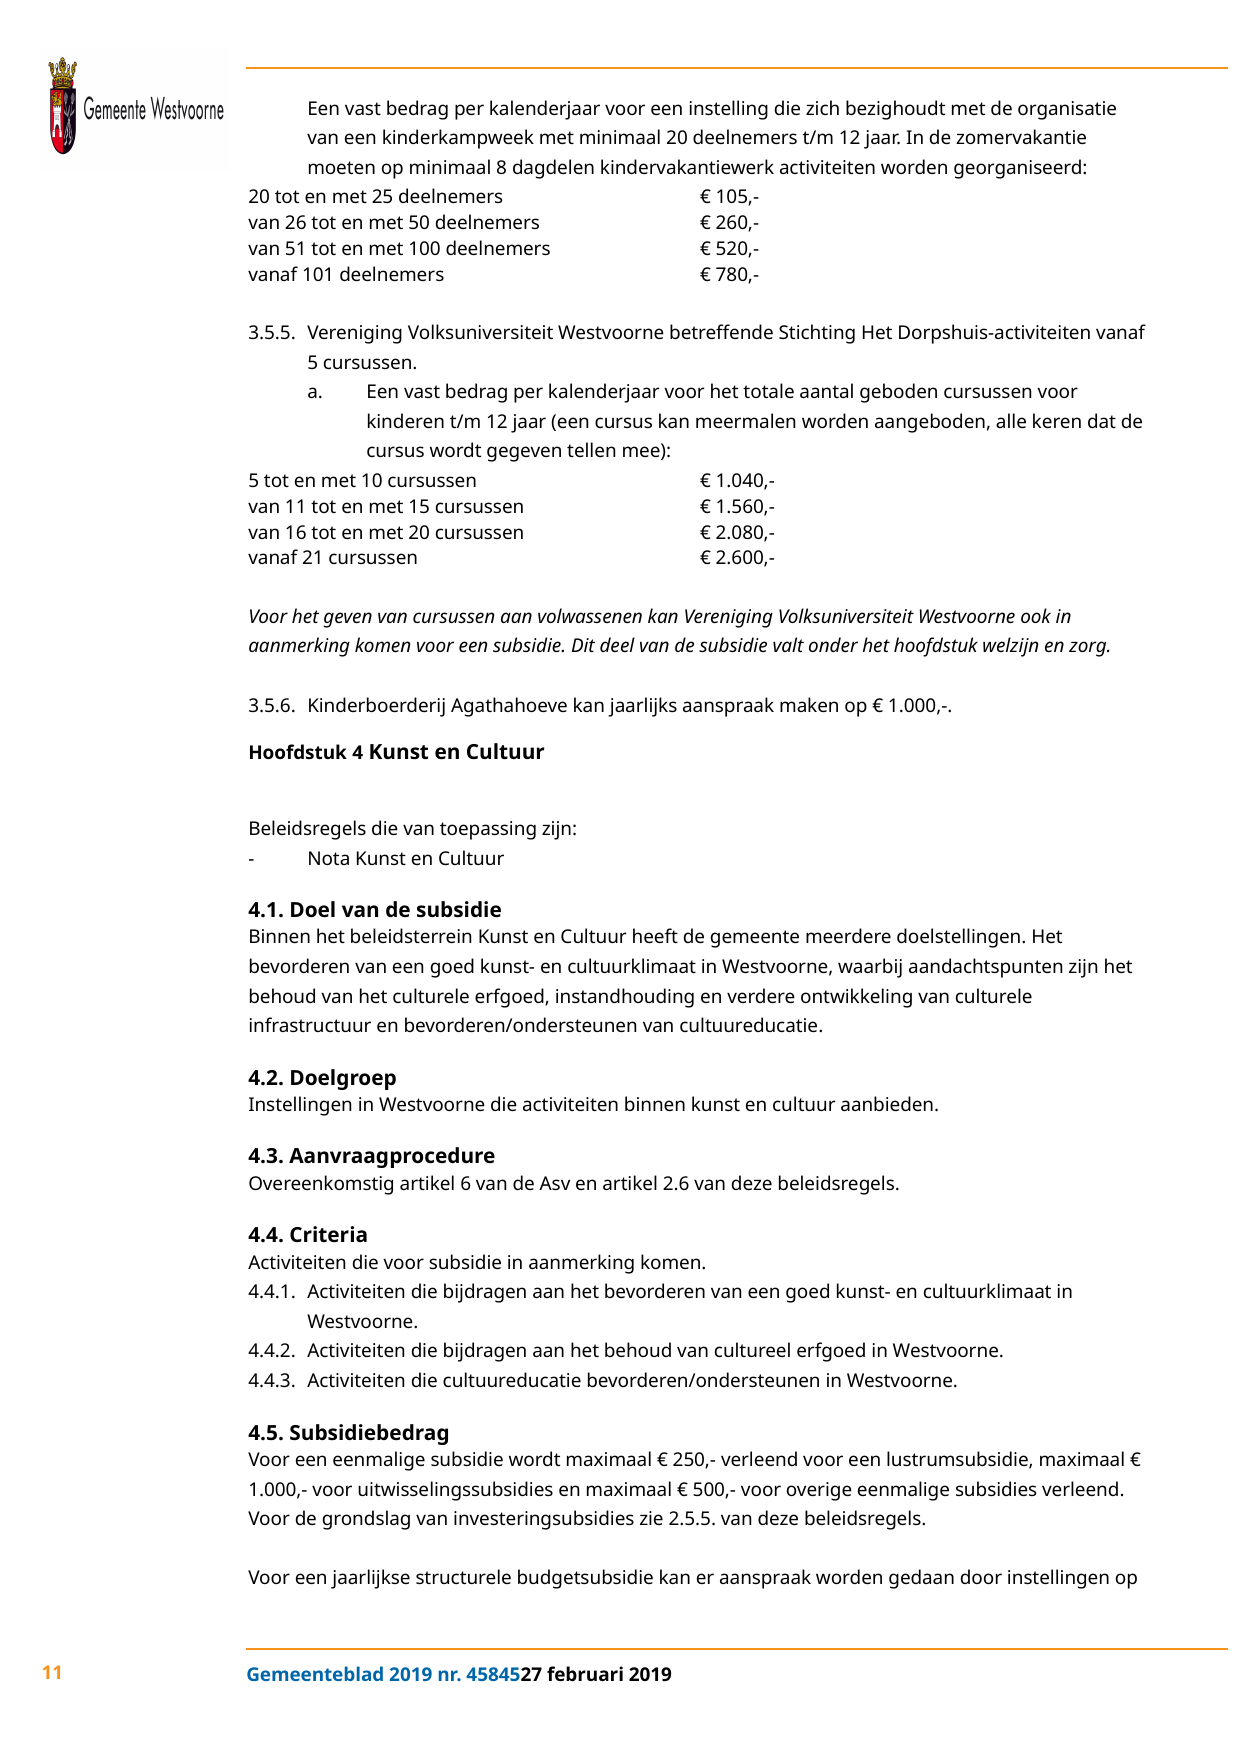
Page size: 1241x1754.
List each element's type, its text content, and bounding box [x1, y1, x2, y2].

text 4.1. Doel van de subsidie [248, 895, 1152, 924]
table_cell € 260,- [700, 209, 1152, 235]
table_cell van 26 tot en met 50 deelnemers [248, 209, 700, 235]
text Overeenkomstig artikel 6 van de Asv en artikel 2.6 van deze beleidsregels. [248, 1170, 1152, 1196]
text 4.4. Criteria [248, 1221, 1152, 1249]
list Een vast bedrag per kalenderjaar voor een instelling die zich bezighoudt met de organisatie van een kinderkampweek met minimaal 20 deelnemers t/m 12 jaar. In de zomervakantie moeten op minimaal 8 dagdelen kindervakantiewerk activiteiten worden georganiseerd: [248, 95, 1152, 180]
picture [41, 47, 231, 172]
table_cell van 16 tot en met 20 cursussen [248, 519, 700, 544]
table_cell van 51 tot en met 100 deelnemers [248, 235, 700, 261]
table_cell vanaf 21 cursussen [248, 545, 700, 570]
text Instellingen in Westvoorne die activiteiten binnen kunst en cultuur aanbieden. [248, 1091, 1152, 1117]
text 4.3. Aanvraagprocedure [248, 1142, 1152, 1170]
table_header € 105,- [700, 184, 1152, 209]
text Beleidsregels die van toepassing zijn: [248, 815, 1152, 841]
text 4.2. Doelgroep [248, 1063, 1152, 1091]
table_cell € 780,- [700, 261, 1152, 287]
list Een vast bedrag per kalenderjaar voor het totale aantal geboden cursussen voor kinderen t/m 12 jaar (een cursus kan meermalen worden aangeboden, alle keren dat de cursus wordt gegeven tellen mee): [307, 378, 1152, 463]
table_cell € 520,- [700, 235, 1152, 261]
table_cell vanaf 101 deelnemers [248, 261, 700, 287]
list Activiteiten die bijdragen aan het behoud van cultureel erfgoed in Westvoorne. [248, 1338, 1152, 1363]
table_cell van 11 tot en met 15 cursussen [248, 493, 700, 519]
text Voor het geven van cursussen aan volwassenen kan Vereniging Volksuniversiteit Westvoorne ook in aanmerking komen voor een subsidie. Dit deel van de subsidie valt onder het hoofdstuk welzijn en zorg. [248, 603, 1152, 658]
text Voor een eenmalige subsidie wordt maximaal € 250,- verleend voor een lustrumsubsidie, maximaal € 1.000,- voor uitwisselingssubsidies en maximaal € 500,- voor overige eenmalige subsidies verleend. Voor de grondslag van investeringsubsidies zie 2.5.5. van deze beleidsregels. [248, 1446, 1152, 1531]
text Voor een jaarlijkse structurele budgetsubsidie kan er aanspraak worden gedaan door instellingen op [248, 1564, 1152, 1590]
list Activiteiten die cultuureducatie bevorderen/ondersteunen in Westvoorne. [248, 1367, 1152, 1393]
text Binnen het beleidsterrein Kunst en Cultuur heeft de gemeente meerdere doelstellingen. Het bevorderen van een goed kunst- en cultuurklimaat in Westvoorne, waarbij aandachtspunten zijn het behoud van het culturele erfgoed, instandhouding en verdere ontwikkeling van culturele infrastructuur en bevorderen/ondersteunen van cultuureducatie. [248, 924, 1152, 1038]
table_header 20 tot en met 25 deelnemers [248, 184, 700, 209]
table_cell € 1.560,- [700, 493, 1152, 519]
list Nota Kunst en Cultuur [248, 845, 1152, 871]
text 4.5. Subsidiebedrag [248, 1418, 1152, 1446]
table_header 5 tot en met 10 cursussen [248, 468, 700, 493]
table_cell € 2.600,- [700, 545, 1152, 570]
list Vereniging Volksuniversiteit Westvoorne betreffende Stichting Het Dorpshuis-activiteiten vanaf 5 cursussen. [248, 319, 1152, 375]
text Activiteiten die voor subsidie in aanmerking komen. [248, 1249, 1152, 1275]
list Activiteiten die bijdragen aan het bevorderen van een goed kunst- en cultuurklimaat in Westvoorne. [248, 1278, 1152, 1334]
list Kinderboerderij Agathahoeve kan jaarlijks aanspraak maken op € 1.000,-. [248, 692, 1152, 718]
text Hoofdstuk 4 Kunst en Cultuur [248, 737, 1152, 766]
table_header € 1.040,- [700, 468, 1152, 493]
table_cell € 2.080,- [700, 519, 1152, 544]
